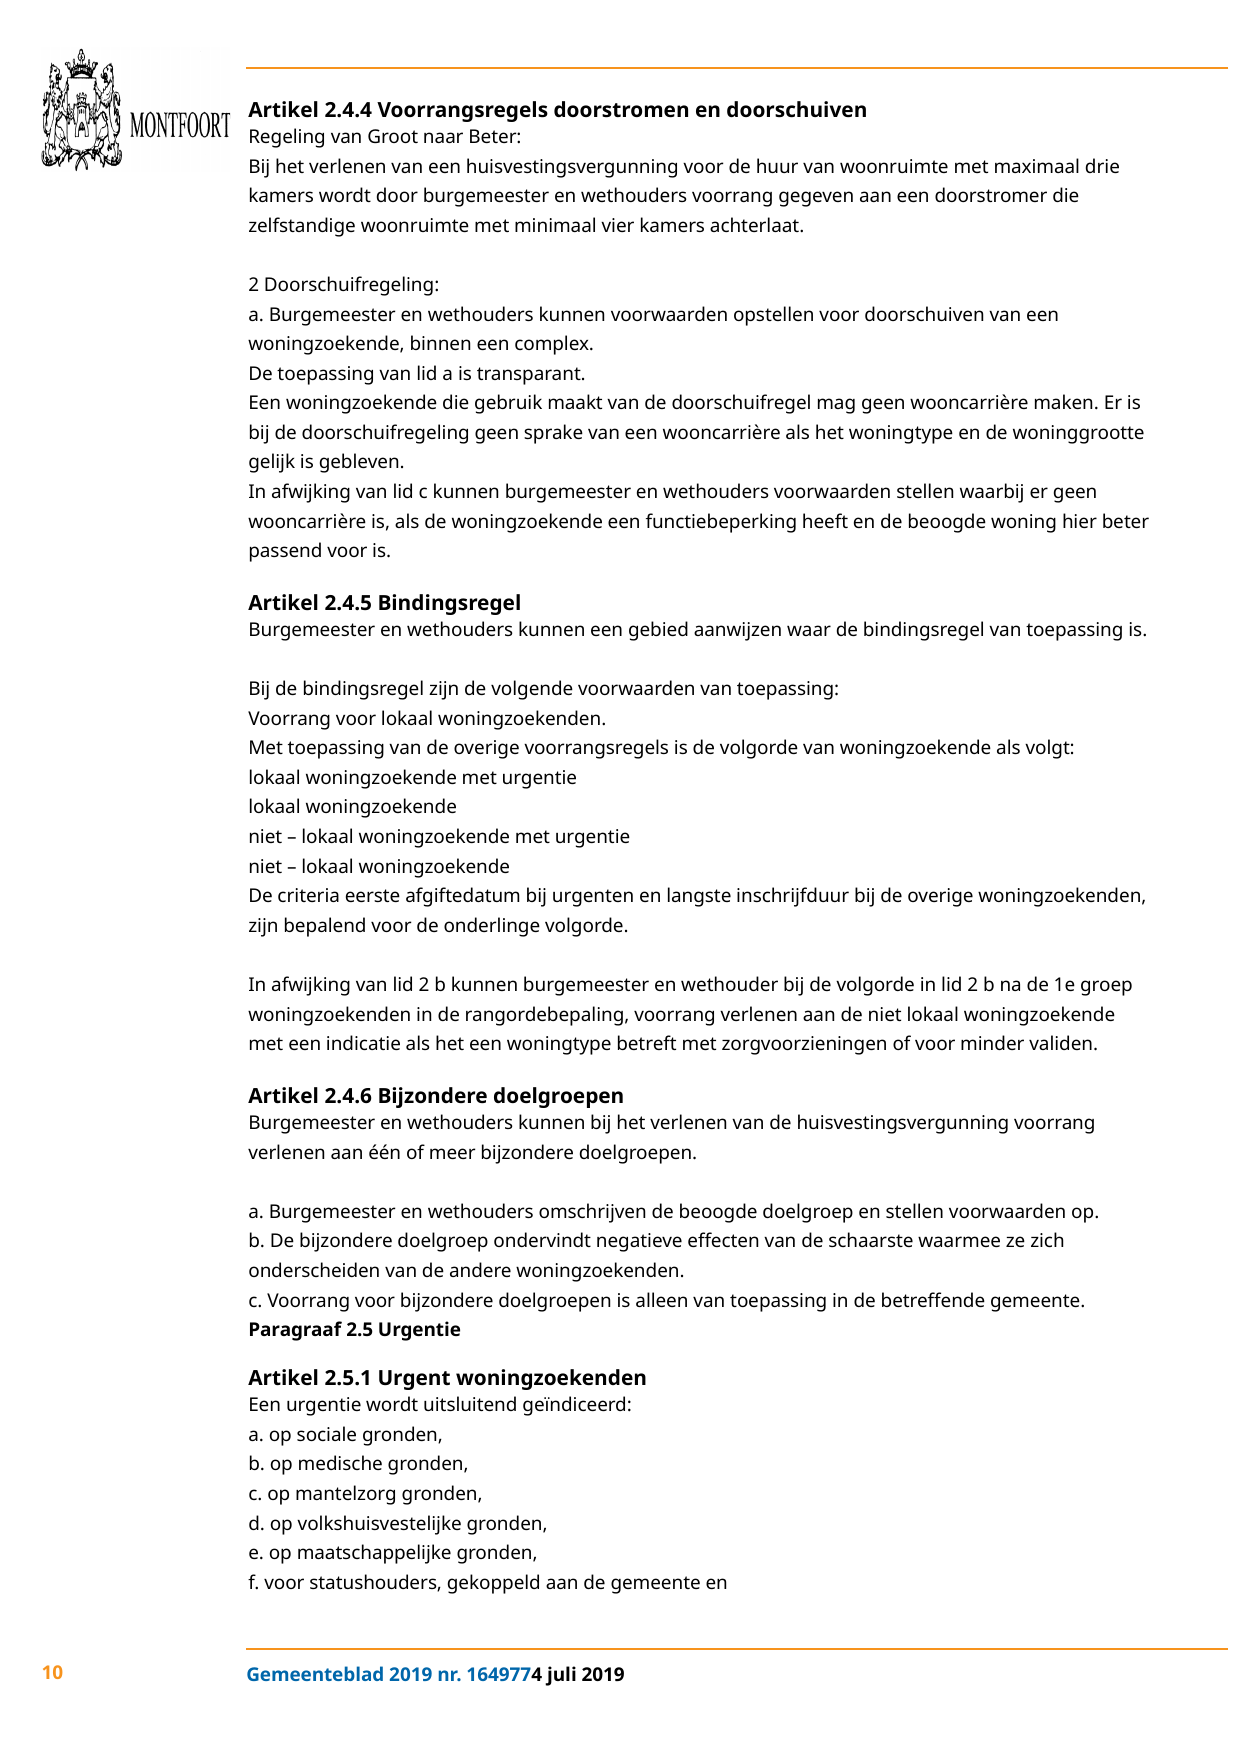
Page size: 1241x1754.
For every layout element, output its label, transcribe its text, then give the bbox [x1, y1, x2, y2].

text Paragraaf 2.5 Urgentie [248, 1316, 1152, 1342]
text a. op sociale gronden, [248, 1421, 1152, 1447]
text Bij de bindingsregel zijn de volgende voorwaarden van toepassing: [248, 675, 1152, 701]
text Artikel 2.4.4 Voorrangsregels doorstromen en doorschuiven [248, 95, 1152, 123]
text In afwijking van lid 2 b kunnen burgemeester en wethouder bij de volgorde in lid 2 b na de 1e groep woningzoekenden in de rangordebepaling, voorrang verlenen aan de niet lokaal woningzoekende met een indicatie als het een woningtype betreft met zorgvoorzieningen of voor minder validen. [248, 971, 1152, 1056]
text niet – lokaal woningzoekende met urgentie [248, 823, 1152, 849]
text niet – lokaal woningzoekende [248, 853, 1152, 879]
text Artikel 2.4.6 Bijzondere doelgroepen [248, 1081, 1152, 1109]
text Met toepassing van de overige voorrangsregels is de volgorde van woningzoekende als volgt: [248, 734, 1152, 760]
text Een urgentie wordt uitsluitend geïndiceerd: [248, 1391, 1152, 1417]
text a. Burgemeester en wethouders kunnen voorwaarden opstellen voor doorschuiven van een woningzoekende, binnen een complex. [248, 301, 1152, 356]
text Artikel 2.4.5 Bindingsregel [248, 588, 1152, 616]
text c. Voorrang voor bijzondere doelgroepen is alleen van toepassing in de betreffende gemeente. [248, 1287, 1152, 1312]
text De criteria eerste afgiftedatum bij urgenten en langste inschrijfduur bij de overige woningzoekenden, zijn bepalend voor de onderlinge volgorde. [248, 882, 1152, 938]
text a. Burgemeester en wethouders omschrijven de beoogde doelgroep en stellen voorwaarden op. [248, 1198, 1152, 1224]
picture [41, 47, 231, 172]
text f. voor statushouders, gekoppeld aan de gemeente en [248, 1569, 1152, 1594]
text Burgemeester en wethouders kunnen bij het verlenen van de huisvestingsvergunning voorrang verlenen aan één of meer bijzondere doelgroepen. [248, 1109, 1152, 1164]
text 2 Doorschuifregeling: [248, 271, 1152, 297]
text Burgemeester en wethouders kunnen een gebied aanwijzen waar de bindingsregel van toepassing is. [248, 616, 1152, 642]
text Voorrang voor lokaal woningzoekenden. [248, 705, 1152, 731]
text c. op mantelzorg gronden, [248, 1480, 1152, 1506]
text Regeling van Groot naar Beter: [248, 123, 1152, 149]
text lokaal woningzoekende met urgentie [248, 764, 1152, 790]
text lokaal woningzoekende [248, 794, 1152, 819]
text Een woningzoekende die gebruik maakt van de doorschuifregel mag geen wooncarrière maken. Er is bij de doorschuifregeling geen sprake van een wooncarrière als het woningtype en de woninggrootte gelijk is gebleven. [248, 389, 1152, 474]
text Bij het verlenen van een huisvestingsvergunning voor de huur van woonruimte met maximaal drie kamers wordt door burgemeester en wethouders voorrang gegeven aan een doorstromer die zelfstandige woonruimte met minimaal vier kamers achterlaat. [248, 153, 1152, 238]
text d. op volkshuisvestelijke gronden, [248, 1510, 1152, 1535]
text De toepassing van lid a is transparant. [248, 360, 1152, 386]
text b. De bijzondere doelgroep ondervindt negatieve effecten van de schaarste waarmee ze zich onderscheiden van de andere woningzoekenden. [248, 1228, 1152, 1283]
text Artikel 2.5.1 Urgent woningzoekenden [248, 1363, 1152, 1391]
text In afwijking van lid c kunnen burgemeester en wethouders voorwaarden stellen waarbij er geen wooncarrière is, als de woningzoekende een functiebeperking heeft en de beoogde woning hier beter passend voor is. [248, 478, 1152, 563]
text b. op medische gronden, [248, 1451, 1152, 1476]
text e. op maatschappelijke gronden, [248, 1539, 1152, 1565]
